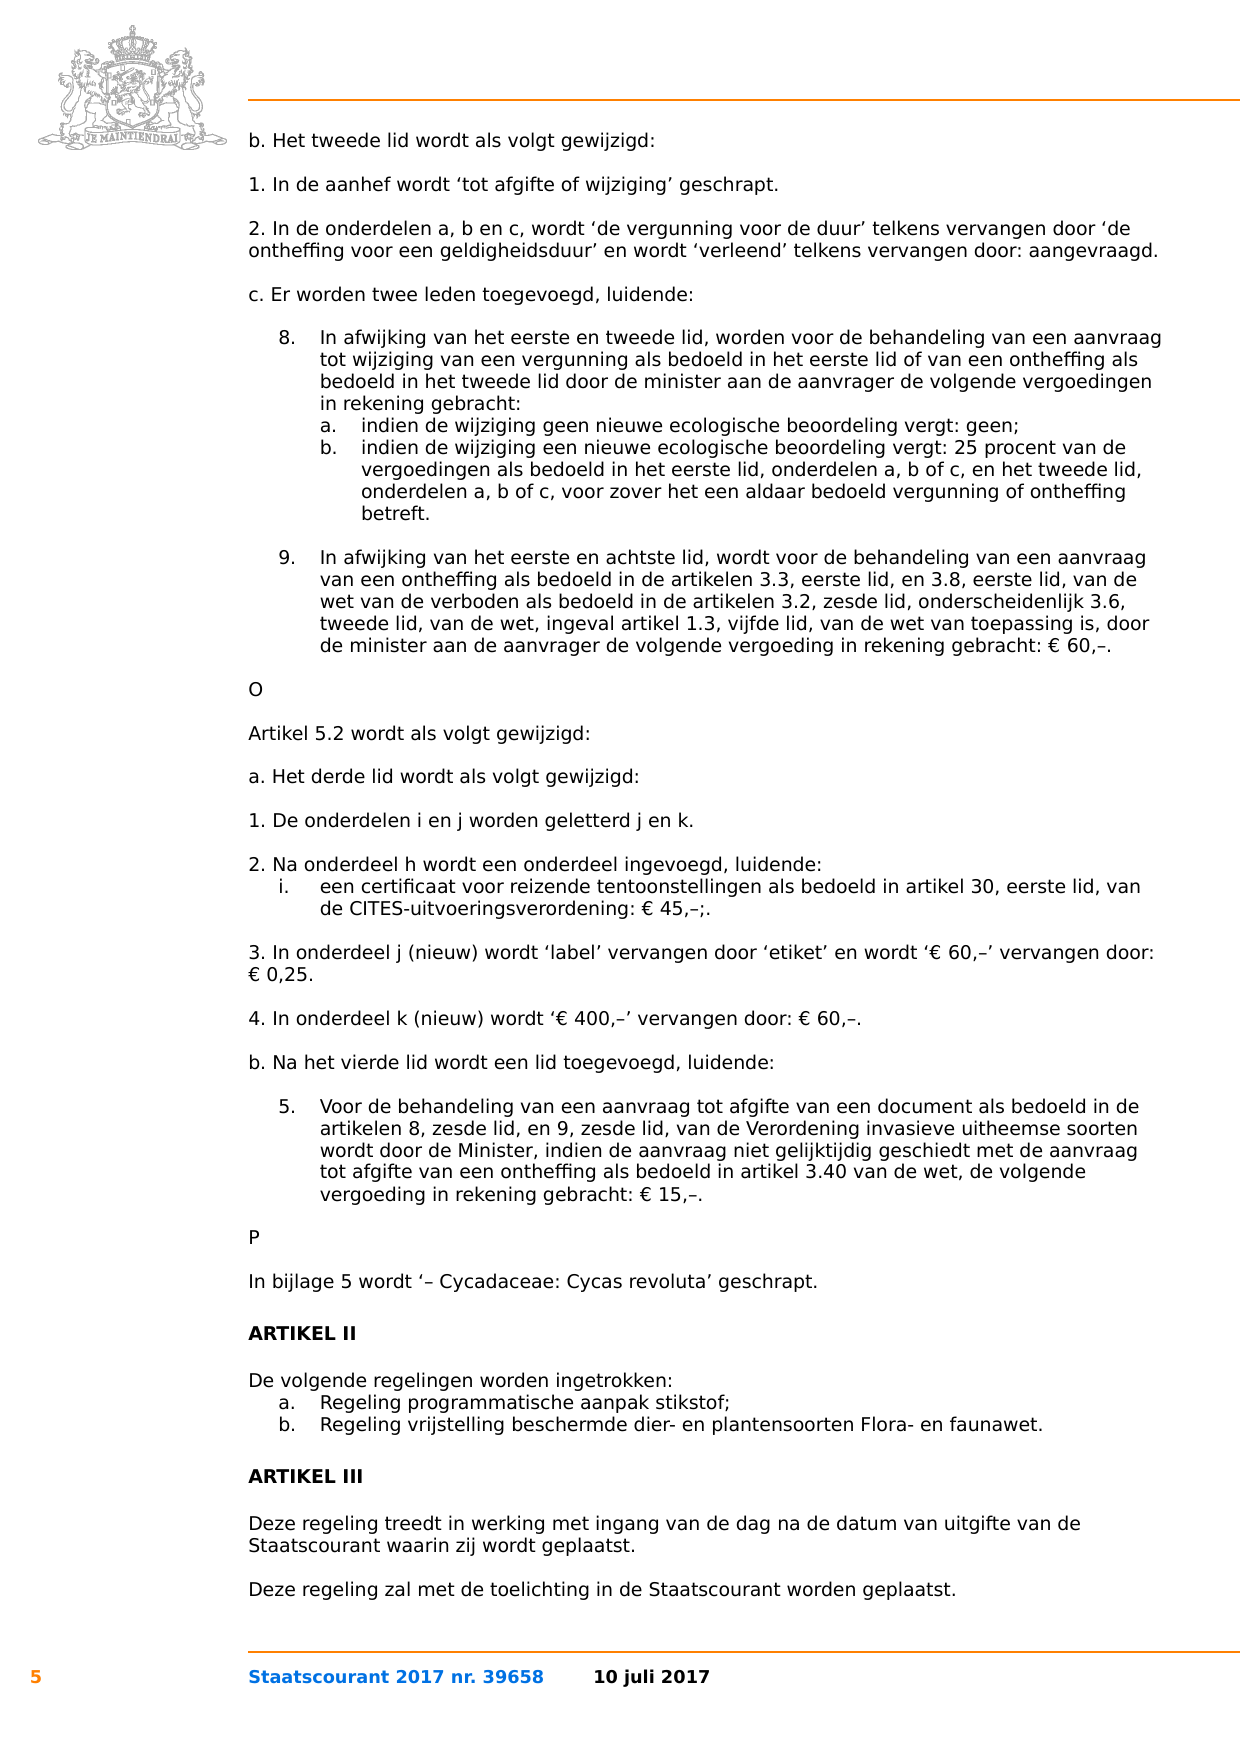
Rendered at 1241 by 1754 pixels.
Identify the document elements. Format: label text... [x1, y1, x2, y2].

text 4. In onderdeel k (nieuw) wordt ‘€ 400,–’ vervangen door: € 60,–. [248, 1008, 1163, 1030]
text b. Het tweede lid wordt als volgt gewijzigd: [248, 130, 1163, 152]
text O [248, 679, 1163, 701]
text 8. In afwijking van het eerste en tweede lid, worden voor de behandeling van een aanvraag tot wijziging van een vergunning als bedoeld in het eerste lid of van een ontheffing als bedoeld in het tweede lid door de minister aan de aanvrager de volgende vergoedingen in rekening gebracht: [278, 327, 1163, 415]
text i. een certificaat voor reizende tentoonstellingen als bedoeld in artikel 30, eerste lid, van de CITES-uitvoeringsverordening: € 45,–;. [278, 876, 1163, 920]
text Artikel 5.2 wordt als volgt gewijzigd: [248, 723, 1163, 744]
text 1. De onderdelen i en j worden geletterd j en k. [248, 810, 1163, 832]
text 2. In de onderdelen a, b en c, wordt ‘de vergunning voor de duur’ telkens vervangen door ‘de ontheffing voor een geldigheidsduur’ en wordt ‘verleend’ telkens vervangen door: aangevraagd. [248, 218, 1163, 262]
text 2. Na onderdeel h wordt een onderdeel ingevoegd, luidende: [248, 854, 1163, 876]
text 5. Voor de behandeling van een aanvraag tot afgifte van een document als bedoeld in de artikelen 8, zesde lid, en 9, zesde lid, van de Verordening invasieve uitheemse soorten wordt door de Minister, indien de aanvraag niet gelijktijdig geschiedt met de aanvraag tot afgifte van een ontheffing als bedoeld in artikel 3.40 van de wet, de volgende vergoeding in rekening gebracht: € 15,–. [278, 1096, 1163, 1205]
text a. Het derde lid wordt als volgt gewijzigd: [248, 766, 1163, 788]
subtitle ARTIKEL II [248, 1323, 1163, 1345]
text Deze regeling zal met de toelichting in de Staatscourant worden geplaatst. [248, 1579, 1163, 1601]
text b. Na het vierde lid wordt een lid toegevoegd, luidende: [248, 1052, 1163, 1074]
text a. indien de wijziging geen nieuwe ecologische beoordeling vergt: geen; [319, 415, 1163, 437]
text P [248, 1227, 1163, 1249]
text 9. In afwijking van het eerste en achtste lid, wordt voor de behandeling van een aanvraag van een ontheffing als bedoeld in de artikelen 3.3, eerste lid, en 3.8, eerste lid, van de wet van de verboden als bedoeld in de artikelen 3.2, zesde lid, onderscheidenlijk 3.6, tweede lid, van de wet, ingeval artikel 1.3, vijfde lid, van de wet van toepassing is, door de minister aan de aanvrager de volgende vergoeding in rekening gebracht: € 60,–. [278, 547, 1163, 657]
text De volgende regelingen worden ingetrokken: [248, 1370, 1163, 1392]
text 1. In de aanhef wordt ‘tot afgifte of wijziging’ geschrapt. [248, 174, 1163, 196]
text a. Regeling programmatische aanpak stikstof; [278, 1392, 1163, 1414]
text b. Regeling vrijstelling beschermde dier- en plantensoorten Flora- en faunawet. [278, 1414, 1163, 1436]
text b. indien de wijziging een nieuwe ecologische beoordeling vergt: 25 procent van de vergoedingen als bedoeld in het eerste lid, onderdelen a, b of c, en het tweede lid, onderdelen a, b of c, voor zover het een aldaar bedoeld vergunning of ontheffing betreft. [319, 437, 1163, 525]
text 3. In onderdeel j (nieuw) wordt ‘label’ vervangen door ‘etiket’ en wordt ‘€ 60,–’ vervangen door: € 0,25. [248, 942, 1163, 986]
text In bijlage 5 wordt ‘– Cycadaceae: Cycas revoluta’ geschrapt. [248, 1271, 1163, 1293]
picture [38, 25, 227, 150]
text Deze regeling treedt in werking met ingang van de dag na de datum van uitgifte van de Staatscourant waarin zij wordt geplaatst. [248, 1513, 1163, 1557]
text c. Er worden twee leden toegevoegd, luidende: [248, 283, 1163, 305]
subtitle ARTIKEL III [248, 1466, 1163, 1488]
